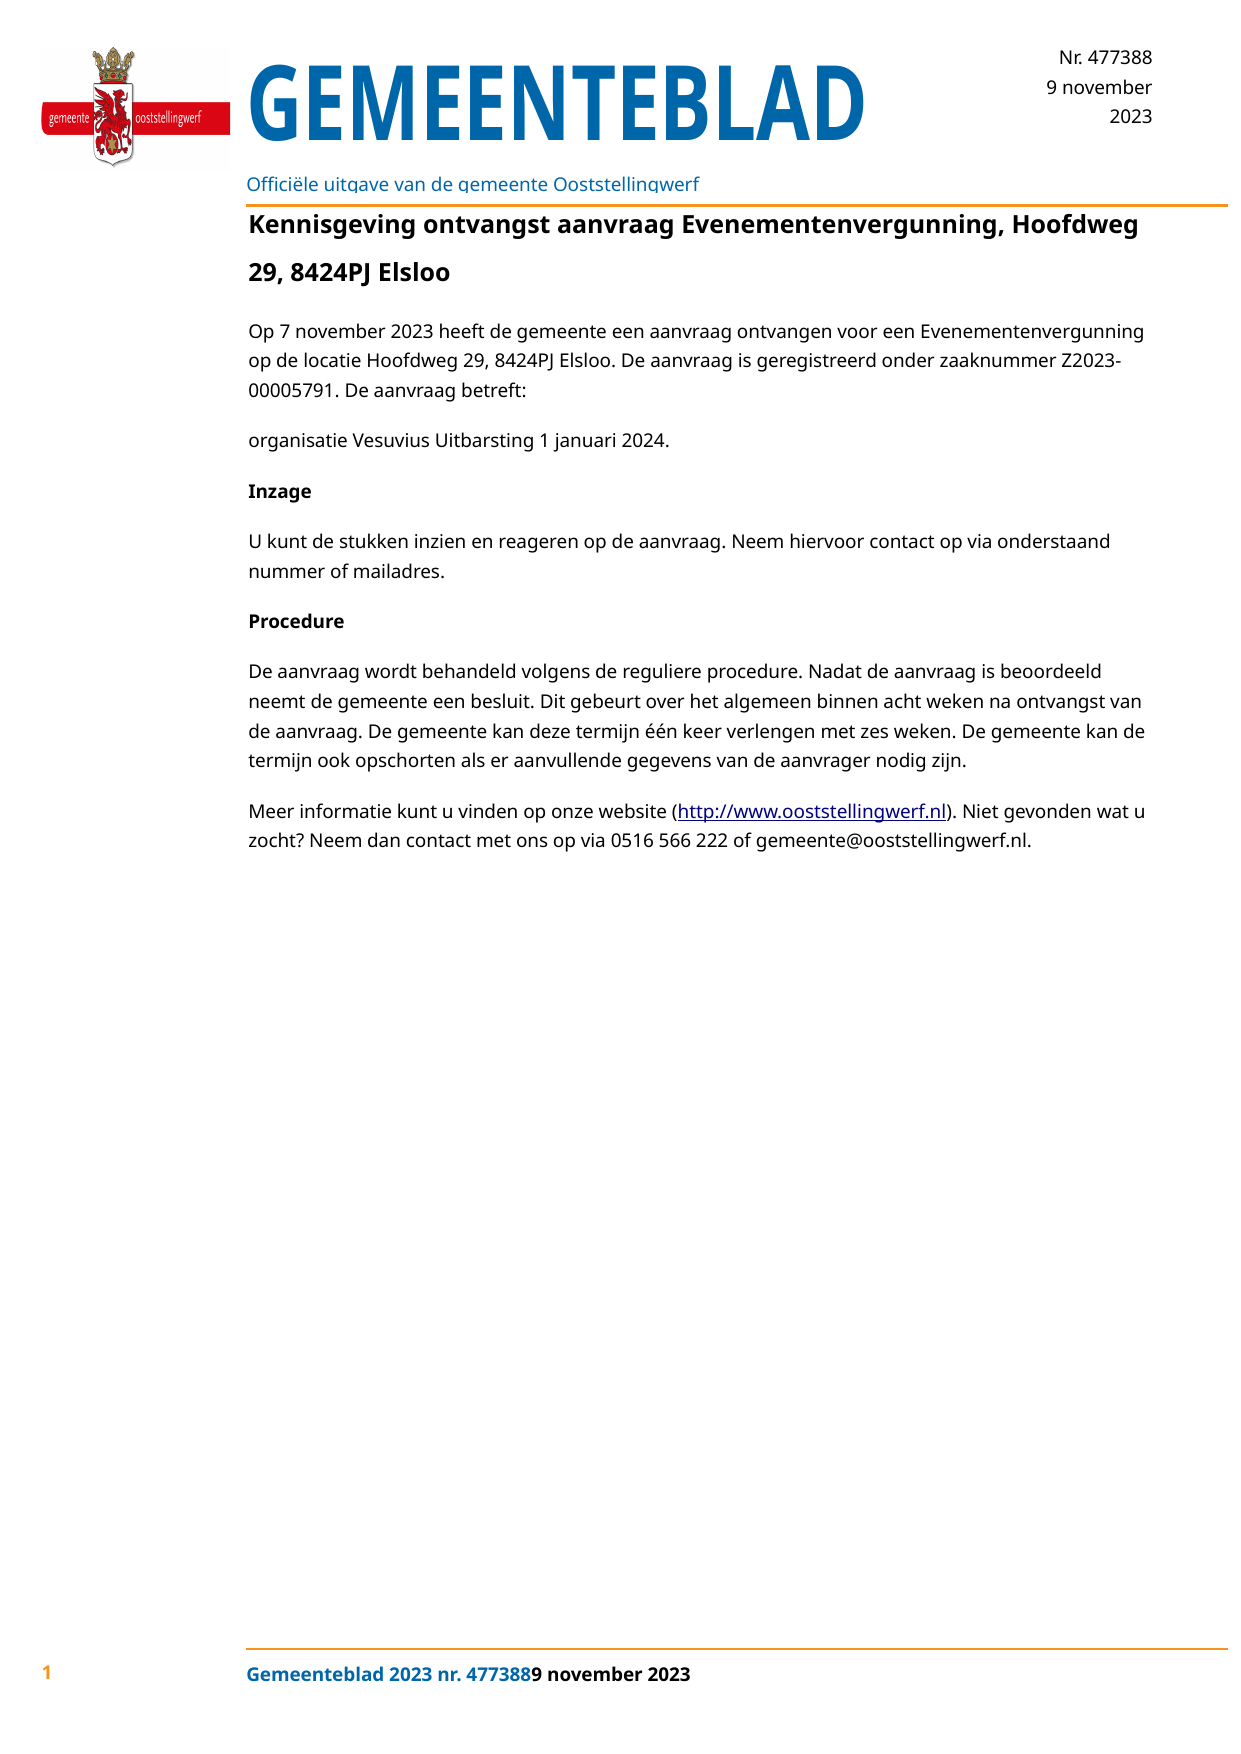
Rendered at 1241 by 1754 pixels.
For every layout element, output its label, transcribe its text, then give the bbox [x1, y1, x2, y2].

text organisatie Vesuvius Uitbarsting 1 januari 2024. [248, 427, 1152, 453]
text Op 7 november 2023 heeft de gemeente een aanvraag ontvangen voor een Evenementenvergunning op de locatie Hoofdweg 29, 8424PJ Elsloo. De aanvraag is geregistreerd onder zaaknummer Z2023-00005791. De aanvraag betreft: [248, 318, 1152, 403]
text De aanvraag wordt behandeld volgens de reguliere procedure. Nadat de aanvraag is beoordeeld neemt de gemeente een besluit. Dit gebeurt over het algemeen binnen acht weken na ontvangst van de aanvraag. De gemeente kan deze termijn één keer verlengen met zes weken. De gemeente kan de termijn ook opschorten als er aanvullende gegevens van de aanvrager nodig zijn. [248, 659, 1152, 773]
picture [41, 47, 231, 172]
text Procedure [248, 608, 1152, 634]
text Meer informatie kunt u vinden op onze website (http://www.ooststellingwerf.nl). Niet gevonden wat u zocht? Neem dan contact met ons op via 0516 566 222 of gemeente@ooststellingwerf.nl. [248, 798, 1152, 853]
text U kunt de stukken inzien en reageren op de aanvraag. Neem hiervoor contact op via onderstaand nummer of mailadres. [248, 528, 1152, 584]
text Inzage [248, 478, 1152, 504]
text Kennisgeving ontvangst aanvraag Evenementenvergunning, Hoofdweg 29, 8424PJ Elsloo [248, 207, 1152, 288]
